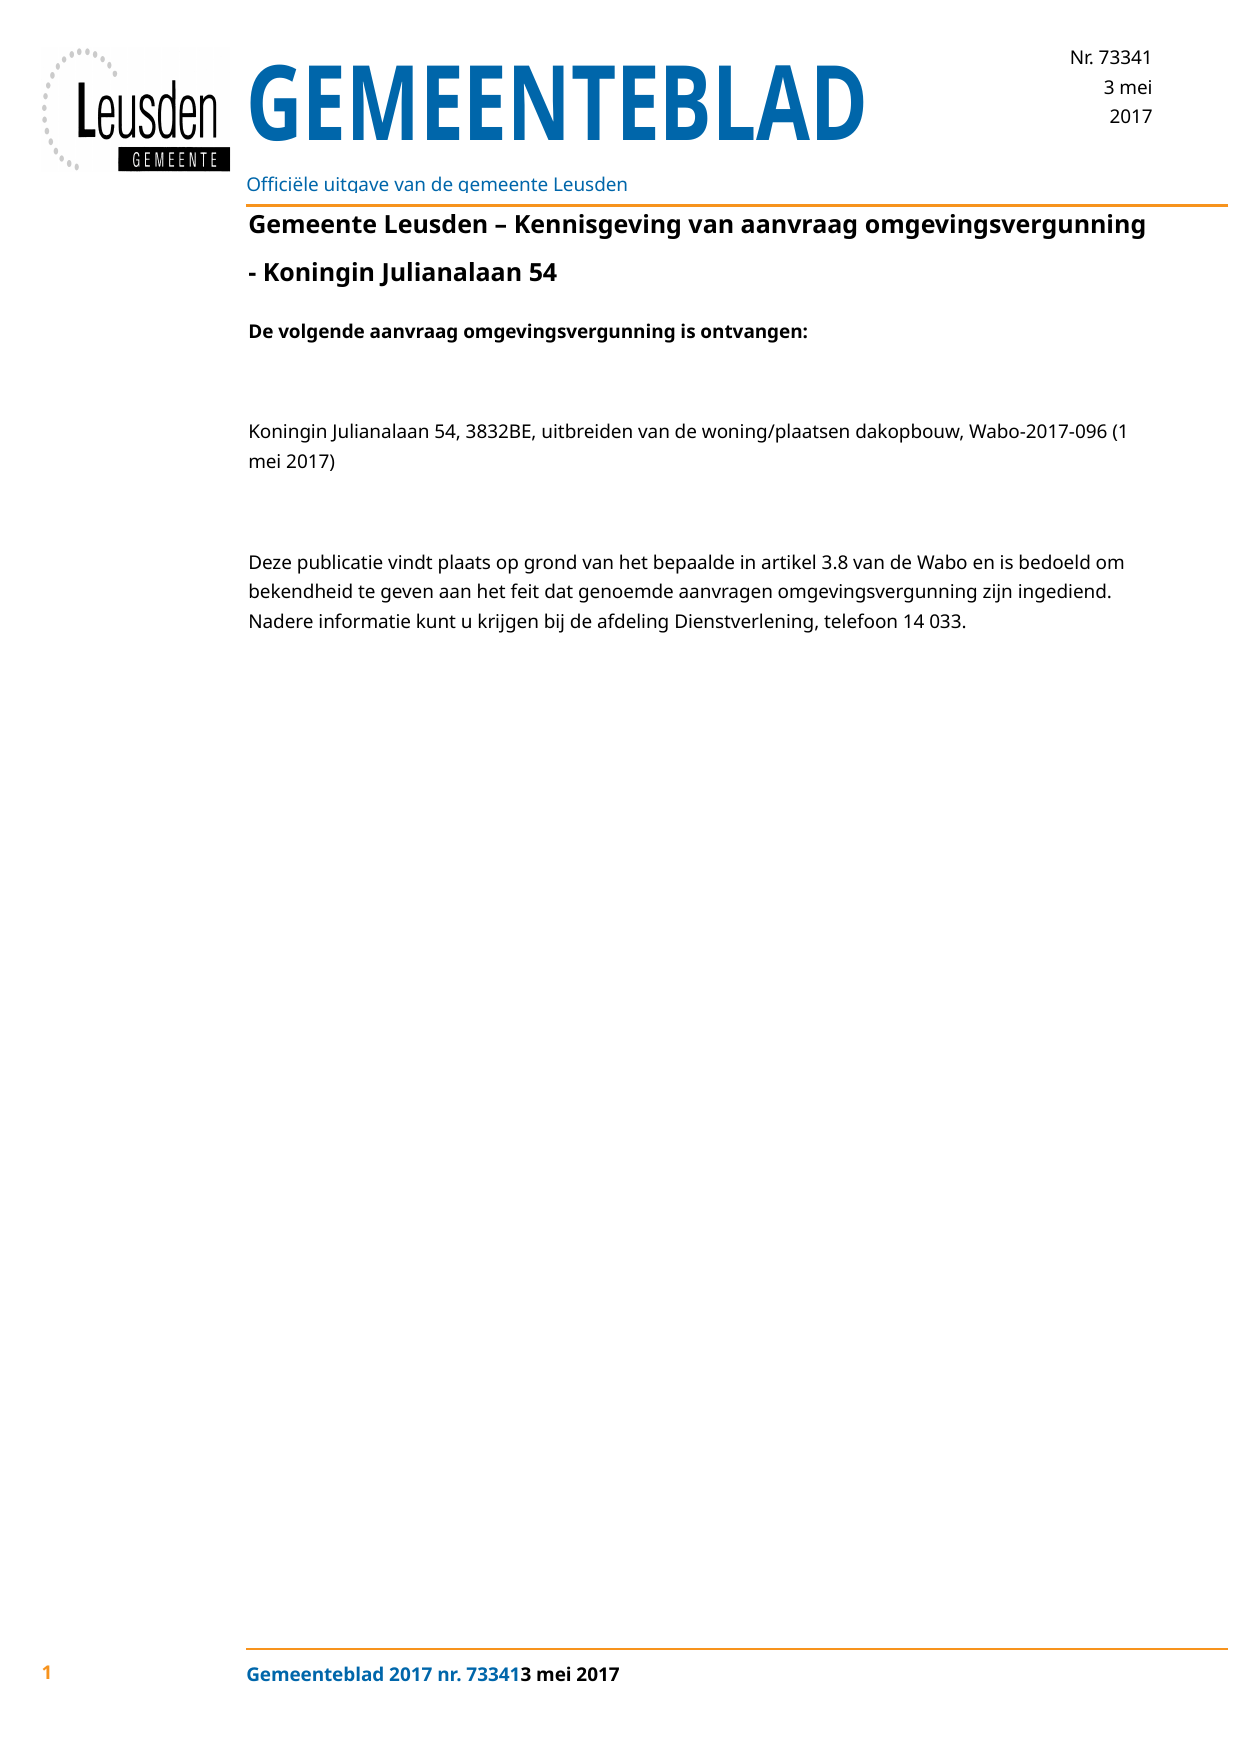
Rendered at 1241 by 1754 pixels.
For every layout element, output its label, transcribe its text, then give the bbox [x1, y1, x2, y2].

text Koningin Julianalaan 54, 3832BE, uitbreiden van de woning/plaatsen dakopbouw, Wabo-2017-096 (1 mei 2017) [248, 419, 1152, 474]
text Gemeente Leusden – Kennisgeving van aanvraag omgevingsvergunning - Koningin Julianalaan 54 [248, 207, 1152, 288]
text Deze publicatie vindt plaats op grond van het bepaalde in artikel 3.8 van de Wabo en is bedoeld om bekendheid te geven aan het feit dat genoemde aanvragen omgevingsvergunning zijn ingediend. Nadere informatie kunt u krijgen bij de afdeling Dienstverlening, telefoon 14 033. [248, 549, 1152, 634]
picture [41, 47, 231, 172]
text De volgende aanvraag omgevingsvergunning is ontvangen: [248, 318, 1152, 344]
